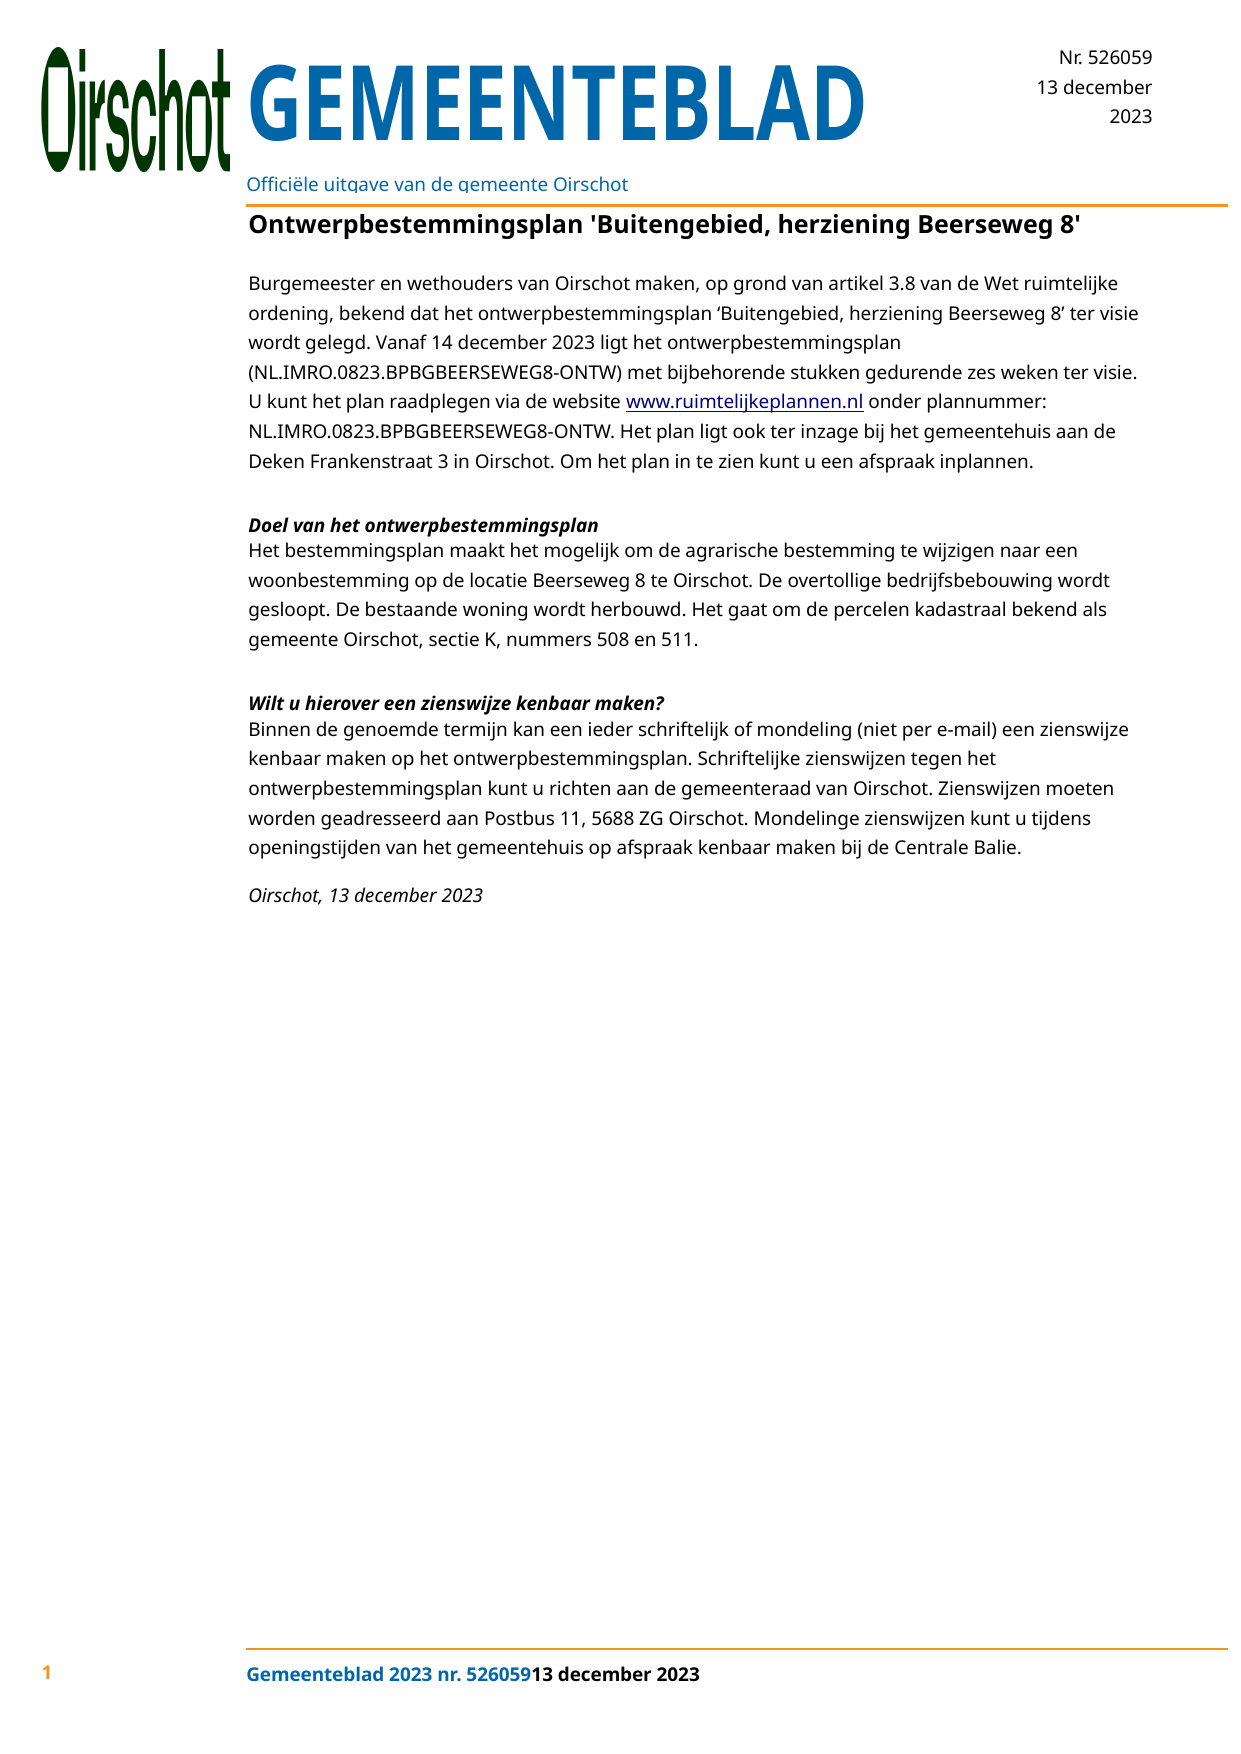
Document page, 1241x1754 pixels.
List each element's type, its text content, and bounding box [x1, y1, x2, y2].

text Binnen de genoemde termijn kan een ieder schriftelijk of mondeling (niet per e-mail) een zienswijze kenbaar maken op het ontwerpbestemmingsplan. Schriftelijke zienswijzen tegen het ontwerpbestemmingsplan kunt u richten aan de gemeenteraad van Oirschot. Zienswijzen moeten worden geadresseerd aan Postbus 11, 5688 ZG Oirschot. Mondelinge zienswijzen kunt u tijdens openingstijden van het gemeentehuis op afspraak kenbaar maken bij de Centrale Balie. [248, 716, 1152, 860]
text Oirschot, 13 december 2023 [248, 882, 1152, 908]
text Ontwerpbestemmingsplan 'Buitengebied, herziening Beerseweg 8' [248, 207, 1152, 241]
picture [41, 47, 231, 172]
text Wilt u hierover een zienswijze kenbaar maken? [248, 690, 1152, 716]
text Doel van het ontwerpbestemmingsplan [248, 512, 1152, 537]
text Het bestemmingsplan maakt het mogelijk om de agrarische bestemming te wijzigen naar een woonbestemming op de locatie Beerseweg 8 te Oirschot. De overtollige bedrijfsbebouwing wordt gesloopt. De bestaande woning wordt herbouwd. Het gaat om de percelen kadastraal bekend als gemeente Oirschot, sectie K, nummers 508 en 511. [248, 537, 1152, 652]
text Burgemeester en wethouders van Oirschot maken, op grond van artikel 3.8 van de Wet ruimtelijke ordening, bekend dat het ontwerpbestemmingsplan ‘Buitengebied, herziening Beerseweg 8’ ter visie wordt gelegd. Vanaf 14 december 2023 ligt het ontwerpbestemmingsplan (NL.IMRO.0823.BPBGBEERSEWEG8-ONTW) met bijbehorende stukken gedurende zes weken ter visie. U kunt het plan raadplegen via de website www.ruimtelijkeplannen.nl onder plannummer: NL.IMRO.0823.BPBGBEERSEWEG8-ONTW. Het plan ligt ook ter inzage bij het gemeentehuis aan de Deken Frankenstraat 3 in Oirschot. Om het plan in te zien kunt u een afspraak inplannen. [248, 270, 1152, 473]
